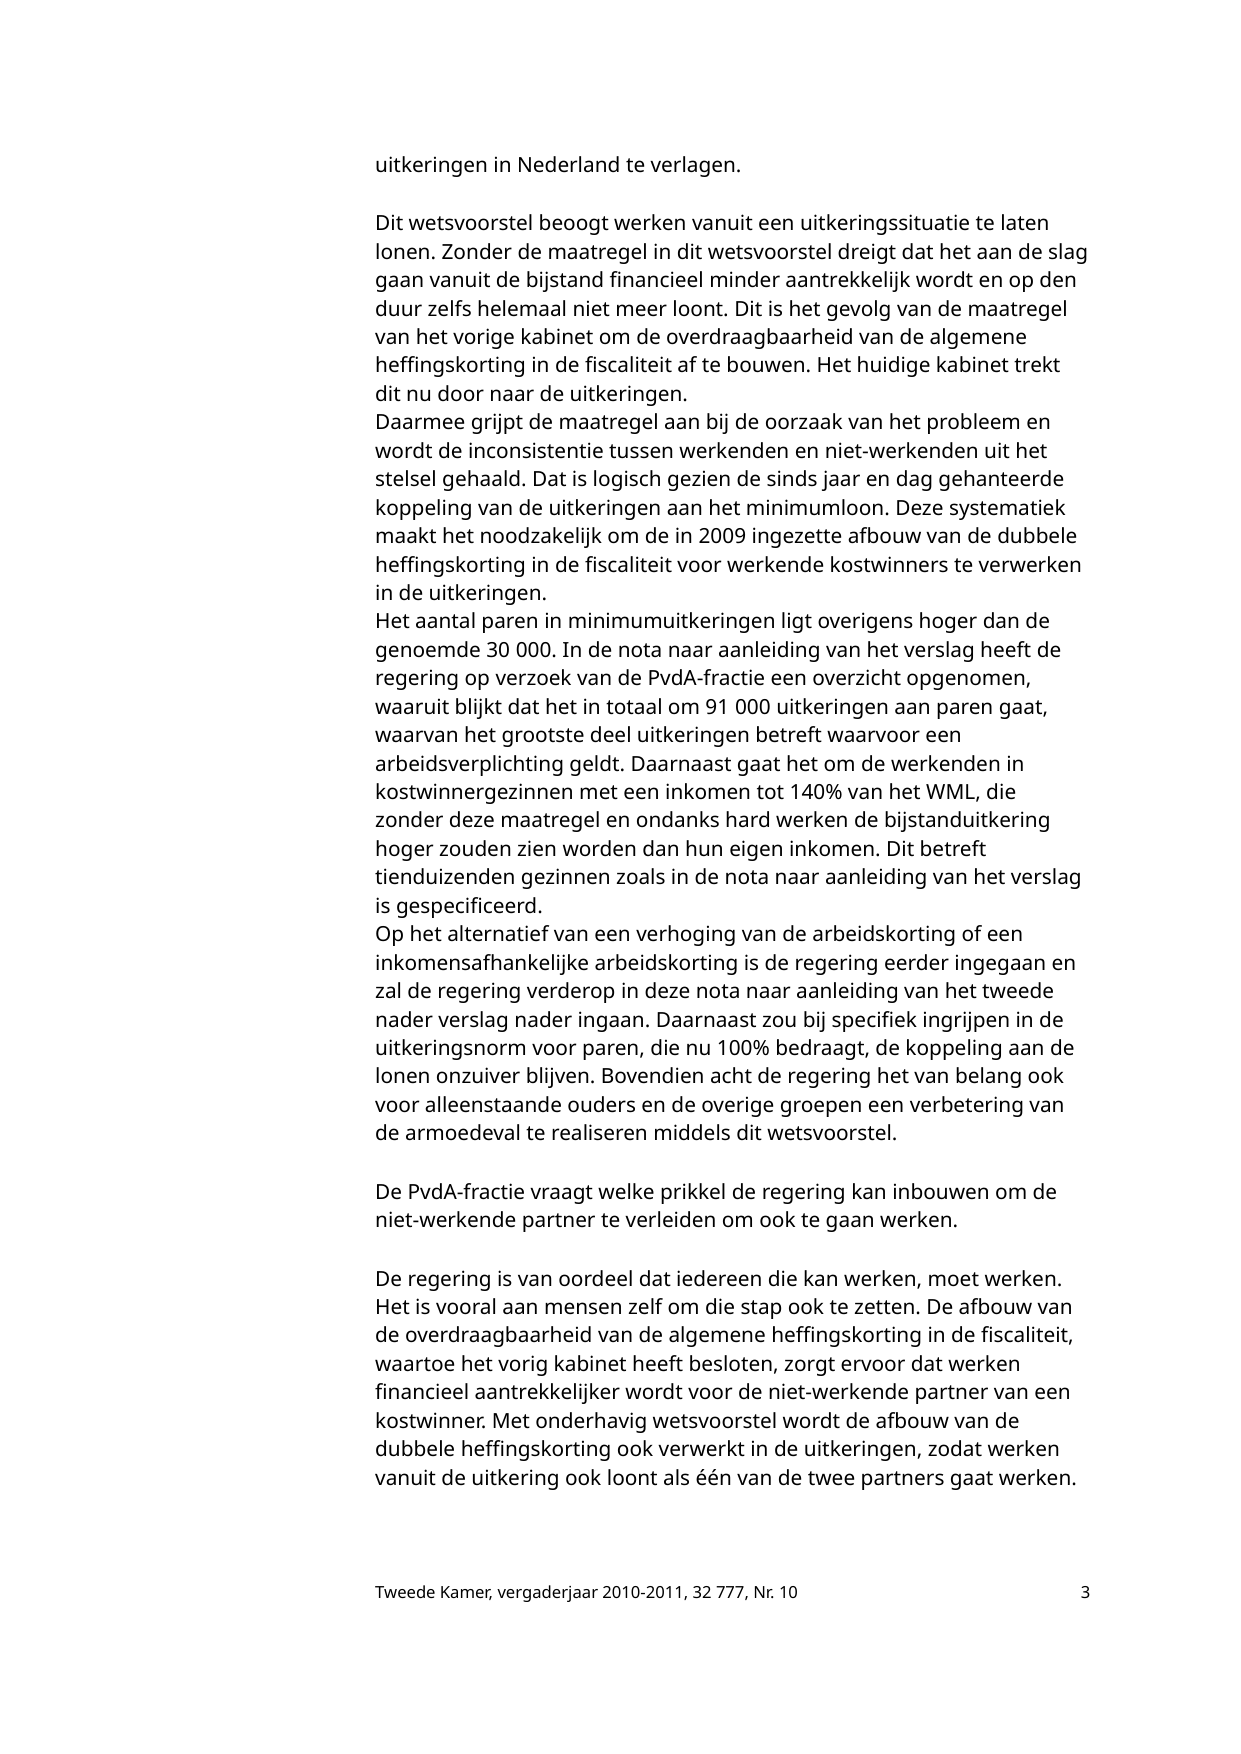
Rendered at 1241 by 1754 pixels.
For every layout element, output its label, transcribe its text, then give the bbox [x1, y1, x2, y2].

text Dit wetsvoorstel beoogt werken vanuit een uitkeringssituatie te laten lonen. Zonder de maatregel in dit wetsvoorstel dreigt dat het aan de slag gaan vanuit de bijstand financieel minder aantrekkelijk wordt en op den duur zelfs helemaal niet meer loont. Dit is het gevolg van de maatregel van het vorige kabinet om de overdraagbaarheid van de algemene heffingskorting in de fiscaliteit af te bouwen. Het huidige kabinet trekt dit nu door naar de uitkeringen. [375, 208, 1090, 407]
text uitkeringen in Nederland te verlagen. [375, 150, 1090, 178]
text Daarmee grijpt de maatregel aan bij de oorzaak van het probleem en wordt de inconsistentie tussen werkenden en niet-werkenden uit het stelsel gehaald. Dat is logisch gezien de sinds jaar en dag gehanteerde koppeling van de uitkeringen aan het minimumloon. Deze systematiek maakt het noodzakelijk om de in 2009 ingezette afbouw van de dubbele heffingskorting in de fiscaliteit voor werkende kostwinners te verwerken in de uitkeringen. [375, 407, 1090, 607]
text De PvdA-fractie vraagt welke prikkel de regering kan inbouwen om de niet-werkende partner te verleiden om ook te gaan werken. [375, 1177, 1090, 1234]
text Op het alternatief van een verhoging van de arbeidskorting of een inkomensafhankelijke arbeidskorting is de regering eerder ingegaan en zal de regering verderop in deze nota naar aanleiding van het tweede nader verslag nader ingaan. Daarnaast zou bij specifiek ingrijpen in de uitkeringsnorm voor paren, die nu 100% bedraagt, de koppeling aan de lonen onzuiver blijven. Bovendien acht de regering het van belang ook voor alleenstaande ouders en de overige groepen een verbetering van de armoedeval te realiseren middels dit wetsvoorstel. [375, 919, 1090, 1147]
text Het aantal paren in minimumuitkeringen ligt overigens hoger dan de genoemde 30 000. In de nota naar aanleiding van het verslag heeft de regering op verzoek van de PvdA-fractie een overzicht opgenomen, waaruit blijkt dat het in totaal om 91 000 uitkeringen aan paren gaat, waarvan het grootste deel uitkeringen betreft waarvoor een arbeidsverplichting geldt. Daarnaast gaat het om de werkenden in kostwinnergezinnen met een inkomen tot 140% van het WML, die zonder deze maatregel en ondanks hard werken de bijstanduitkering hoger zouden zien worden dan hun eigen inkomen. Dit betreft tienduizenden gezinnen zoals in de nota naar aanleiding van het verslag is gespecificeerd. [375, 607, 1090, 919]
text De regering is van oordeel dat iedereen die kan werken, moet werken. Het is vooral aan mensen zelf om die stap ook te zetten. De afbouw van de overdraagbaarheid van de algemene heffingskorting in de fiscaliteit, waartoe het vorig kabinet heeft besloten, zorgt ervoor dat werken financieel aantrekkelijker wordt voor de niet-werkende partner van een kostwinner. Met onderhavig wetsvoorstel wordt de afbouw van de dubbele heffingskorting ook verwerkt in de uitkeringen, zodat werken vanuit de uitkering ook loont als één van de twee partners gaat werken. [375, 1264, 1090, 1491]
